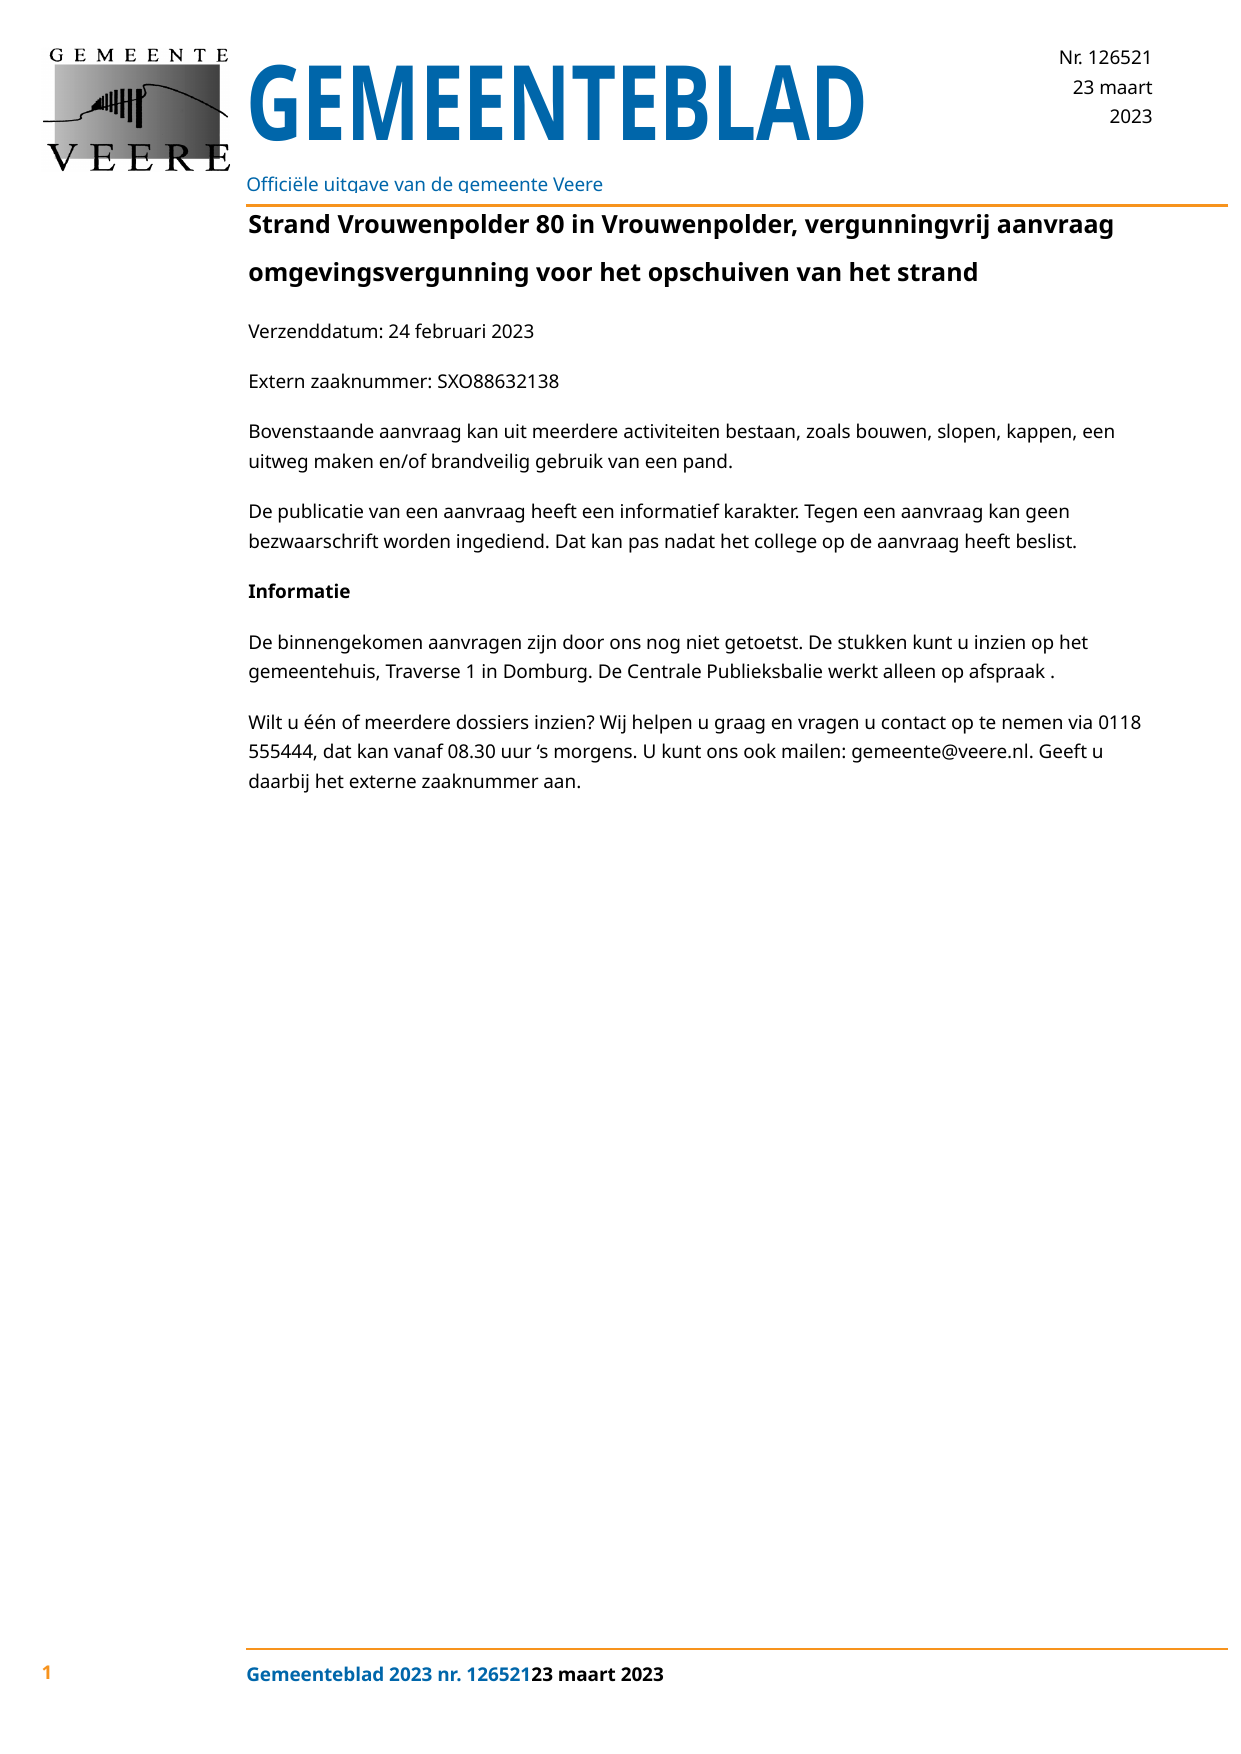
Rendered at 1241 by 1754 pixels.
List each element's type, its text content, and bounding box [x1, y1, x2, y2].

text Wilt u één of meerdere dossiers inzien? Wij helpen u graag en vragen u contact op te nemen via 0118 555444, dat kan vanaf 08.30 uur ‘s morgens. U kunt ons ook mailen: gemeente@veere.nl. Geeft u daarbij het externe zaaknummer aan. [248, 709, 1152, 794]
picture [41, 47, 231, 172]
text De publicatie van een aanvraag heeft een informatief karakter. Tegen een aanvraag kan geen bezwaarschrift worden ingediend. Dat kan pas nadat het college op de aanvraag heeft beslist. [248, 499, 1152, 554]
text Bovenstaande aanvraag kan uit meerdere activiteiten bestaan, zoals bouwen, slopen, kappen, een uitweg maken en/of brandveilig gebruik van een pand. [248, 419, 1152, 474]
text Extern zaaknummer: SXO88632138 [248, 368, 1152, 394]
text Strand Vrouwenpolder 80 in Vrouwenpolder, vergunningvrij aanvraag omgevingsvergunning voor het opschuiven van het strand [248, 207, 1152, 288]
text Informatie [248, 579, 1152, 604]
text Verzenddatum: 24 februari 2023 [248, 318, 1152, 344]
text De binnengekomen aanvragen zijn door ons nog niet getoetst. De stukken kunt u inzien op het gemeentehuis, Traverse 1 in Domburg. De Centrale Publieksbalie werkt alleen op afspraak . [248, 629, 1152, 684]
